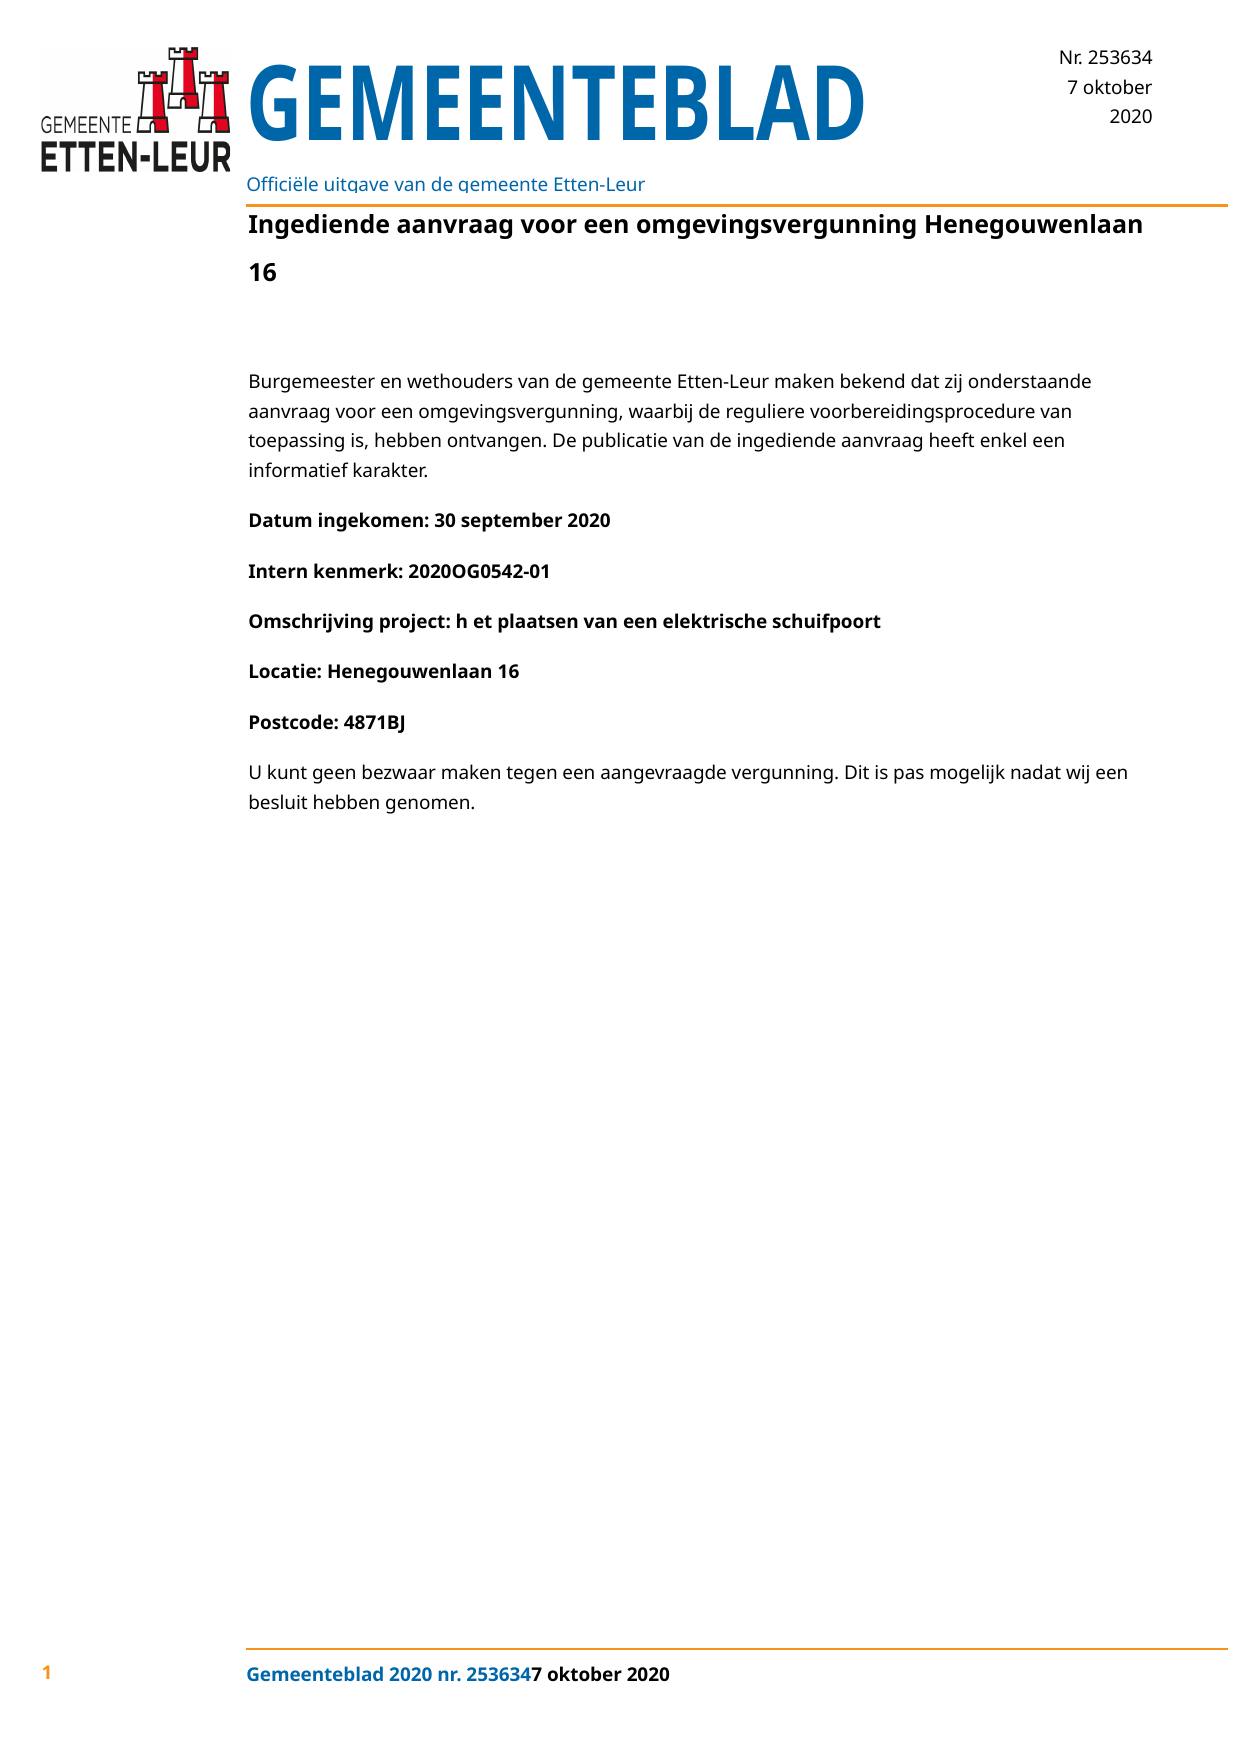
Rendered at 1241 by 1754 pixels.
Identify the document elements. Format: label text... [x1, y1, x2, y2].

text Postcode: 4871BJ [248, 709, 1152, 735]
text Locatie: Henegouwenlaan 16 [248, 659, 1152, 684]
text U kunt geen bezwaar maken tegen een aangevraagde vergunning. Dit is pas mogelijk nadat wij een besluit hebben genomen. [248, 759, 1152, 815]
text Intern kenmerk: 2020OG0542-01 [248, 558, 1152, 584]
picture [41, 47, 231, 172]
text Burgemeester en wethouders van de gemeente Etten-Leur maken bekend dat zij onderstaande aanvraag voor een omgevingsvergunning, waarbij de reguliere voorbereidingsprocedure van toepassing is, hebben ontvangen. De publicatie van de ingediende aanvraag heeft enkel een informatief karakter. [248, 368, 1152, 483]
text Ingediende aanvraag voor een omgevingsvergunning Henegouwenlaan 16 [248, 207, 1152, 288]
text Datum ingekomen: 30 september 2020 [248, 507, 1152, 533]
text Omschrijving project: h et plaatsen van een elektrische schuifpoort [248, 608, 1152, 634]
